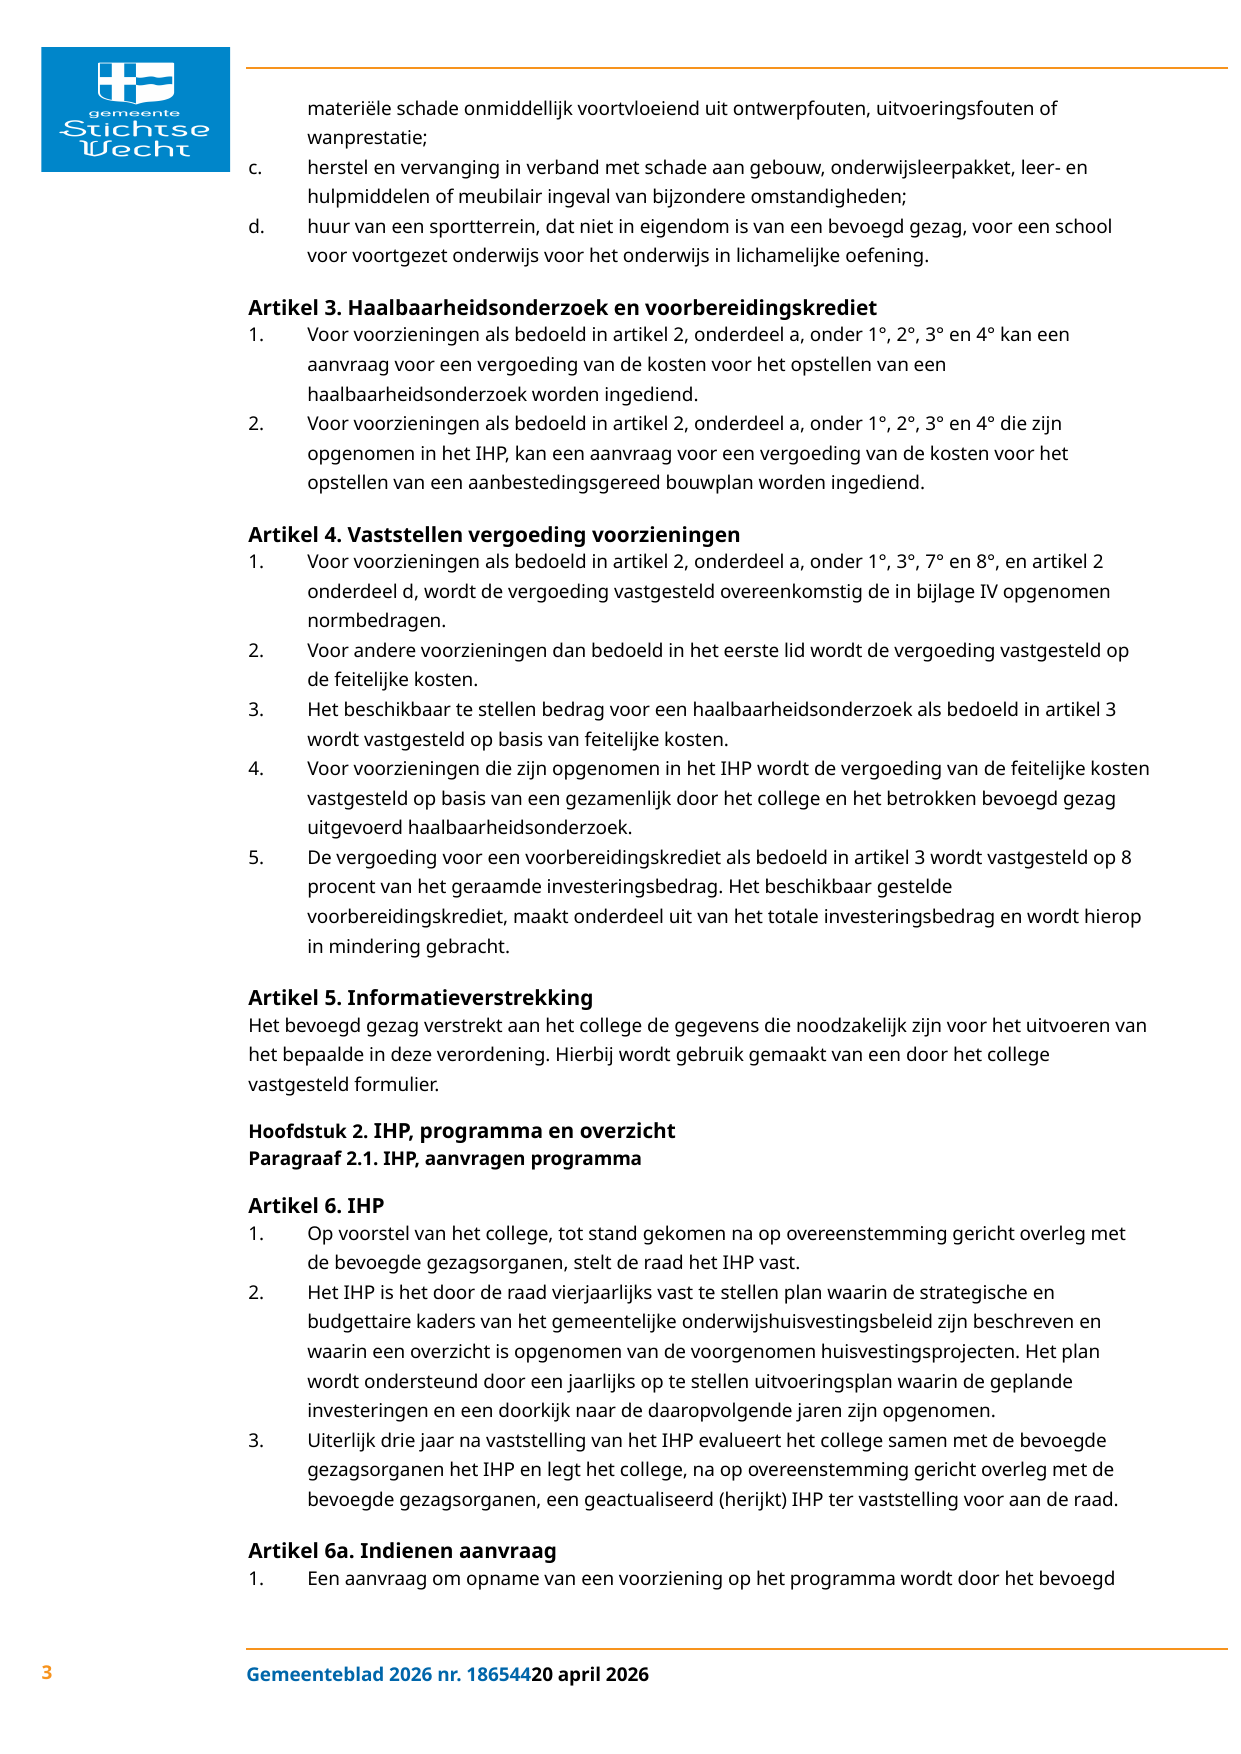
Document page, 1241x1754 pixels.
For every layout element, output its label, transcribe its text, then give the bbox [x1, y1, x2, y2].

list huur van een sportterrein, dat niet in eigendom is van een bevoegd gezag, voor een school voor voortgezet onderwijs voor het onderwijs in lichamelijke oefening. [248, 213, 1152, 268]
text Het bevoegd gezag verstrekt aan het college de gegevens die noodzakelijk zijn voor het uitvoeren van het bepaalde in deze verordening. Hierbij wordt gebruik gemaakt van een door het college vastgesteld formulier. [248, 1012, 1152, 1097]
list De vergoeding voor een voorbereidingskrediet als bedoeld in artikel 3 wordt vastgesteld op 8 procent van het geraamde investeringsbedrag. Het beschikbaar gestelde voorbereidingskrediet, maakt onderdeel uit van het totale investeringsbedrag en wordt hierop in mindering gebracht. [248, 844, 1152, 959]
list Voor voorzieningen als bedoeld in artikel 2, onderdeel a, onder 1°, 2°, 3° en 4° die zijn opgenomen in het IHP, kan een aanvraag voor een vergoeding van de kosten voor het opstellen van een aanbestedingsgereed bouwplan worden ingediend. [248, 410, 1152, 495]
picture [99, 63, 135, 101]
text Artikel 6a. Indienen aanvraag [248, 1537, 1152, 1565]
list Het beschikbaar te stellen bedrag voor een haalbaarheidsonderzoek als bedoeld in artikel 3 wordt vastgesteld op basis van feitelijke kosten. [248, 696, 1152, 752]
text Hoofdstuk 2. IHP, programma en overzicht [248, 1117, 1152, 1145]
text Artikel 5. Informatieverstrekking [248, 983, 1152, 1012]
list Het IHP is het door de raad vierjaarlijks vast te stellen plan waarin de strategische en budgettaire kaders van het gemeentelijke onderwijshuisvestingsbeleid zijn beschreven en waarin een overzicht is opgenomen van de voorgenomen huisvestingsprojecten. Het plan wordt ondersteund door een jaarlijks op te stellen uitvoeringsplan waarin de geplande investeringen en een doorkijk naar de daaropvolgende jaren zijn opgenomen. [248, 1279, 1152, 1423]
text Artikel 6. IHP [248, 1192, 1152, 1220]
list Voor voorzieningen als bedoeld in artikel 2, onderdeel a, onder 1°, 2°, 3° en 4° kan een aanvraag voor een vergoeding van de kosten voor het opstellen van een haalbaarheidsonderzoek worden ingediend. [248, 322, 1152, 406]
text Artikel 4. Vaststellen vergoeding voorzieningen [248, 520, 1152, 548]
list Op voorstel van het college, tot stand gekomen na op overeenstemming gericht overleg met de bevoegde gezagsorganen, stelt de raad het IHP vast. [248, 1220, 1152, 1275]
list Voor voorzieningen die zijn opgenomen in het IHP wordt de vergoeding van de feitelijke kosten vastgesteld op basis van een gezamenlijk door het college en het betrokken bevoegd gezag uitgevoerd haalbaarheidsonderzoek. [248, 755, 1152, 840]
list Uiterlijk drie jaar na vaststelling van het IHP evalueert het college samen met de bevoegde gezagsorganen het IHP en legt het college, na op overeenstemming gericht overleg met de bevoegde gezagsorganen, een geactualiseerd (herijkt) IHP ter vaststelling voor aan de raad. [248, 1427, 1152, 1512]
list materiële schade onmiddellijk voortvloeiend uit ontwerpfouten, uitvoeringsfouten of wanprestatie; [248, 95, 1152, 150]
list Voor andere voorzieningen dan bedoeld in het eerste lid wordt de vergoeding vastgesteld op de feitelijke kosten. [248, 637, 1152, 692]
text Paragraaf 2.1. IHP, aanvragen programma [248, 1145, 1152, 1171]
list Een aanvraag om opname van een voorziening op het programma wordt door het bevoegd [248, 1565, 1152, 1591]
picture [137, 63, 174, 103]
text Artikel 3. Haalbaarheidsonderzoek en voorbereidingskrediet [248, 293, 1152, 322]
list herstel en vervanging in verband met schade aan gebouw, onderwijsleerpakket, leer- en hulpmiddelen of meubilair ingeval van bijzondere omstandigheden; [248, 154, 1152, 209]
list Voor voorzieningen als bedoeld in artikel 2, onderdeel a, onder 1°, 3°, 7° en 8°, en artikel 2 onderdeel d, wordt de vergoeding vastgesteld overeenkomstig de in bijlage IV opgenomen normbedragen. [248, 548, 1152, 633]
